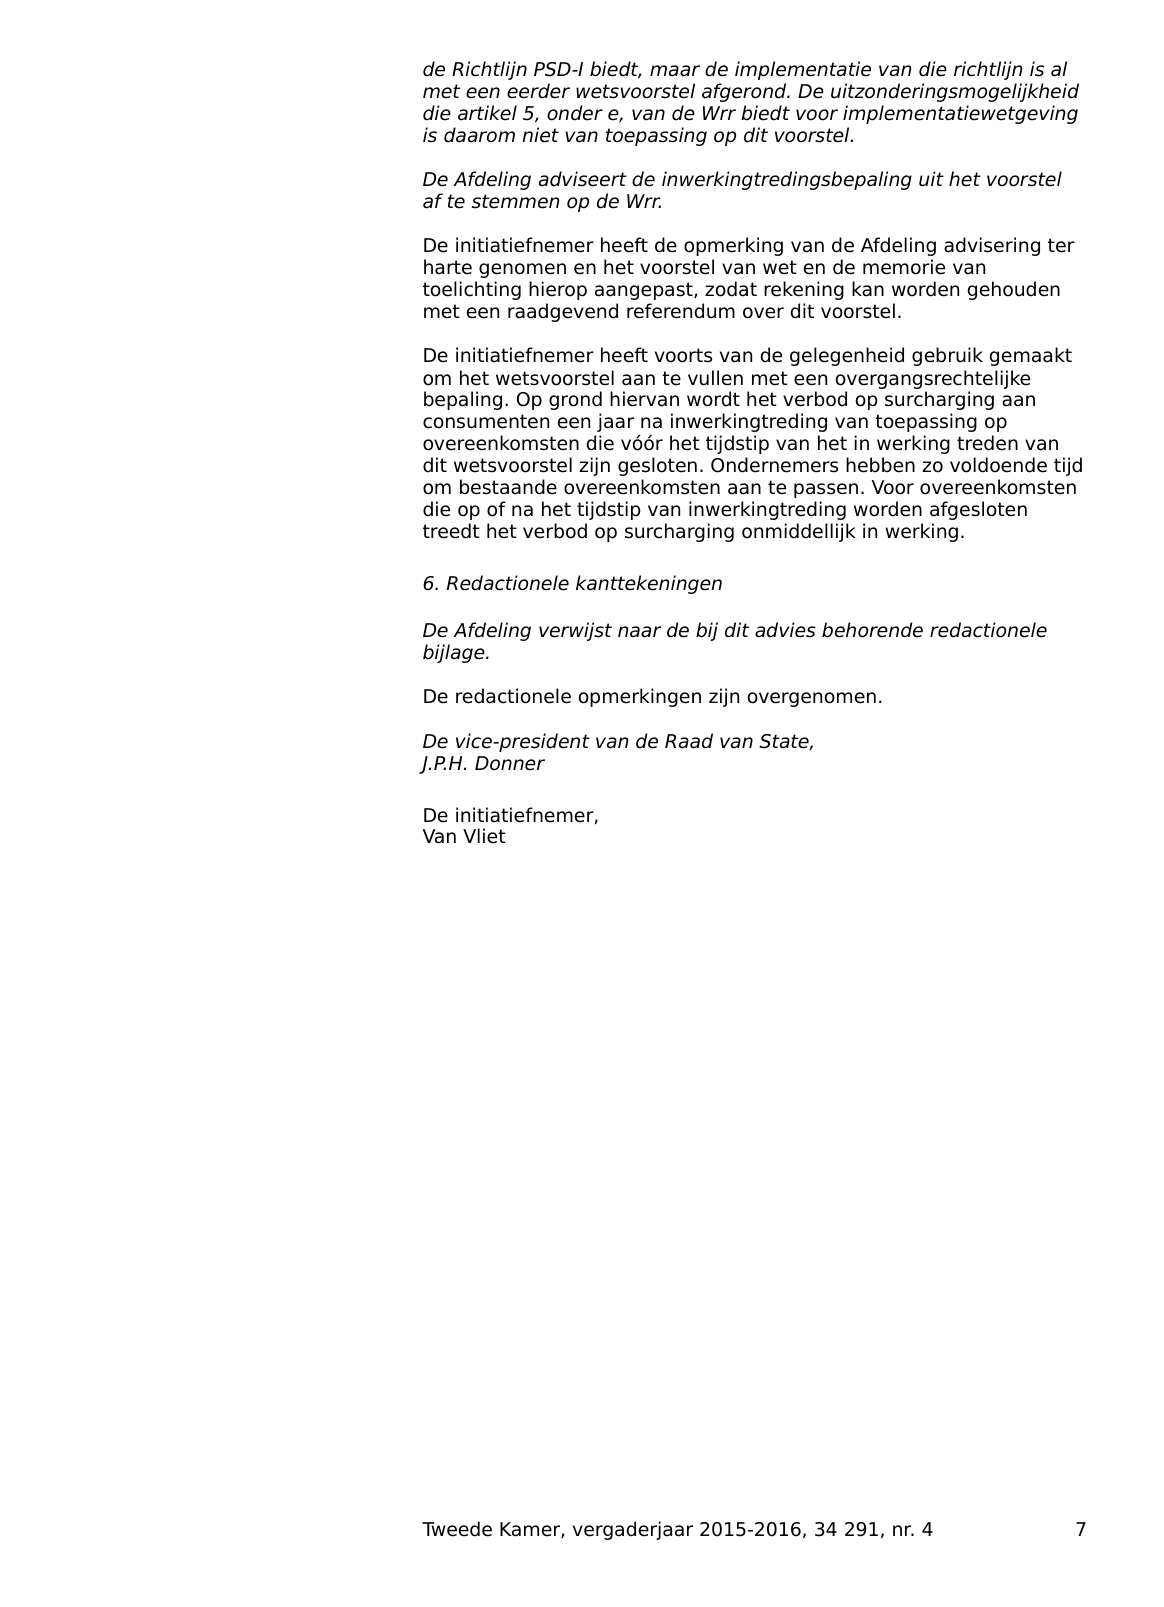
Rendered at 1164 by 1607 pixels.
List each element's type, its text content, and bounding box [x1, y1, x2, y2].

text De redactionele opmerkingen zijn overgenomen. [422, 686, 1087, 708]
text De vice-president van de Raad van State, [422, 731, 1087, 752]
text De initiatiefnemer heeft voorts van de gelegenheid gebruik gemaakt om het wetsvoorstel aan te vullen met een overgangsrechtelijke bepaling. Op grond hiervan wordt het verbod op surcharging aan consumenten een jaar na inwerkingtreding van toepassing op overeenkomsten die vóór het tijdstip van het in werking treden van dit wetsvoorstel zijn gesloten. Ondernemers hebben zo voldoende tijd om bestaande overeenkomsten aan te passen. Voor overeenkomsten die op of na het tijdstip van inwerkingtreding worden afgesloten treedt het verbod op surcharging onmiddellijk in werking. [422, 345, 1087, 543]
subtitle 6. Redactionele kanttekeningen [422, 573, 1087, 595]
text De initiatiefnemer heeft de opmerking van de Afdeling advisering ter harte genomen en het voorstel van wet en de memorie van toelichting hierop aangepast, zodat rekening kan worden gehouden met een raadgevend referendum over dit voorstel. [422, 235, 1087, 323]
text De initiatiefnemer, Van Vliet [422, 804, 1087, 848]
text J.P.H. Donner [422, 752, 1087, 774]
text de Richtlijn PSD-I biedt, maar de implementatie van die richtlijn is al met een eerder wetsvoorstel afgerond. De uitzonderingsmogelijkheid die artikel 5, onder e, van de Wrr biedt voor implementatiewetgeving is daarom niet van toepassing op dit voorstel. [422, 59, 1087, 147]
text De Afdeling verwijst naar de bij dit advies behorende redactionele bijlage. [422, 620, 1087, 664]
text De Afdeling adviseert de inwerkingtredingsbepaling uit het voorstel af te stemmen op de Wrr. [422, 169, 1087, 213]
